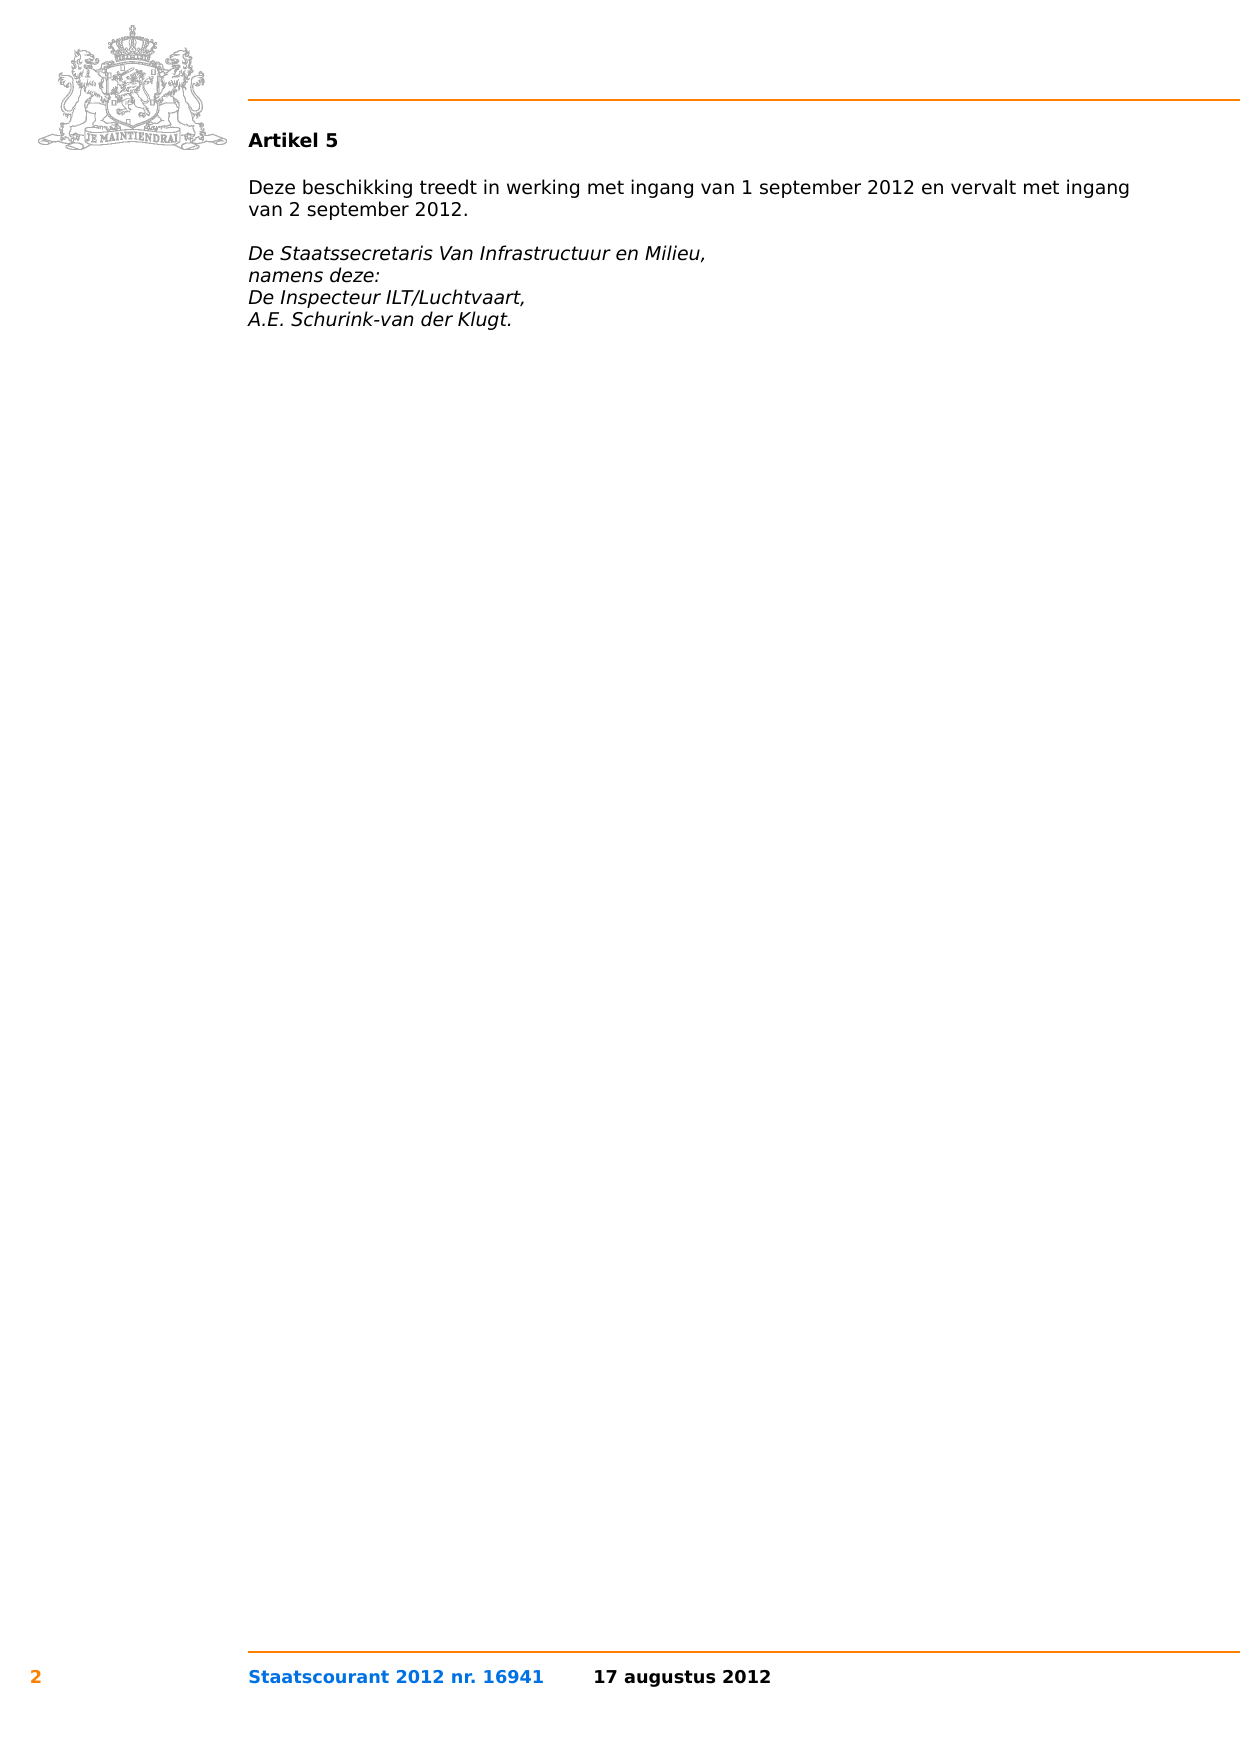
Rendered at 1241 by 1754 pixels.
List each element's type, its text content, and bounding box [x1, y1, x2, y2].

text Deze beschikking treedt in werking met ingang van 1 september 2012 en vervalt met ingang van 2 september 2012. [248, 177, 1163, 221]
picture [38, 25, 227, 150]
text De Staatssecretaris Van Infrastructuur en Milieu, namens deze: De Inspecteur ILT/Luchtvaart, A.E. Schurink-van der Klugt. [248, 243, 1163, 331]
subtitle Artikel 5 [248, 130, 1163, 152]
